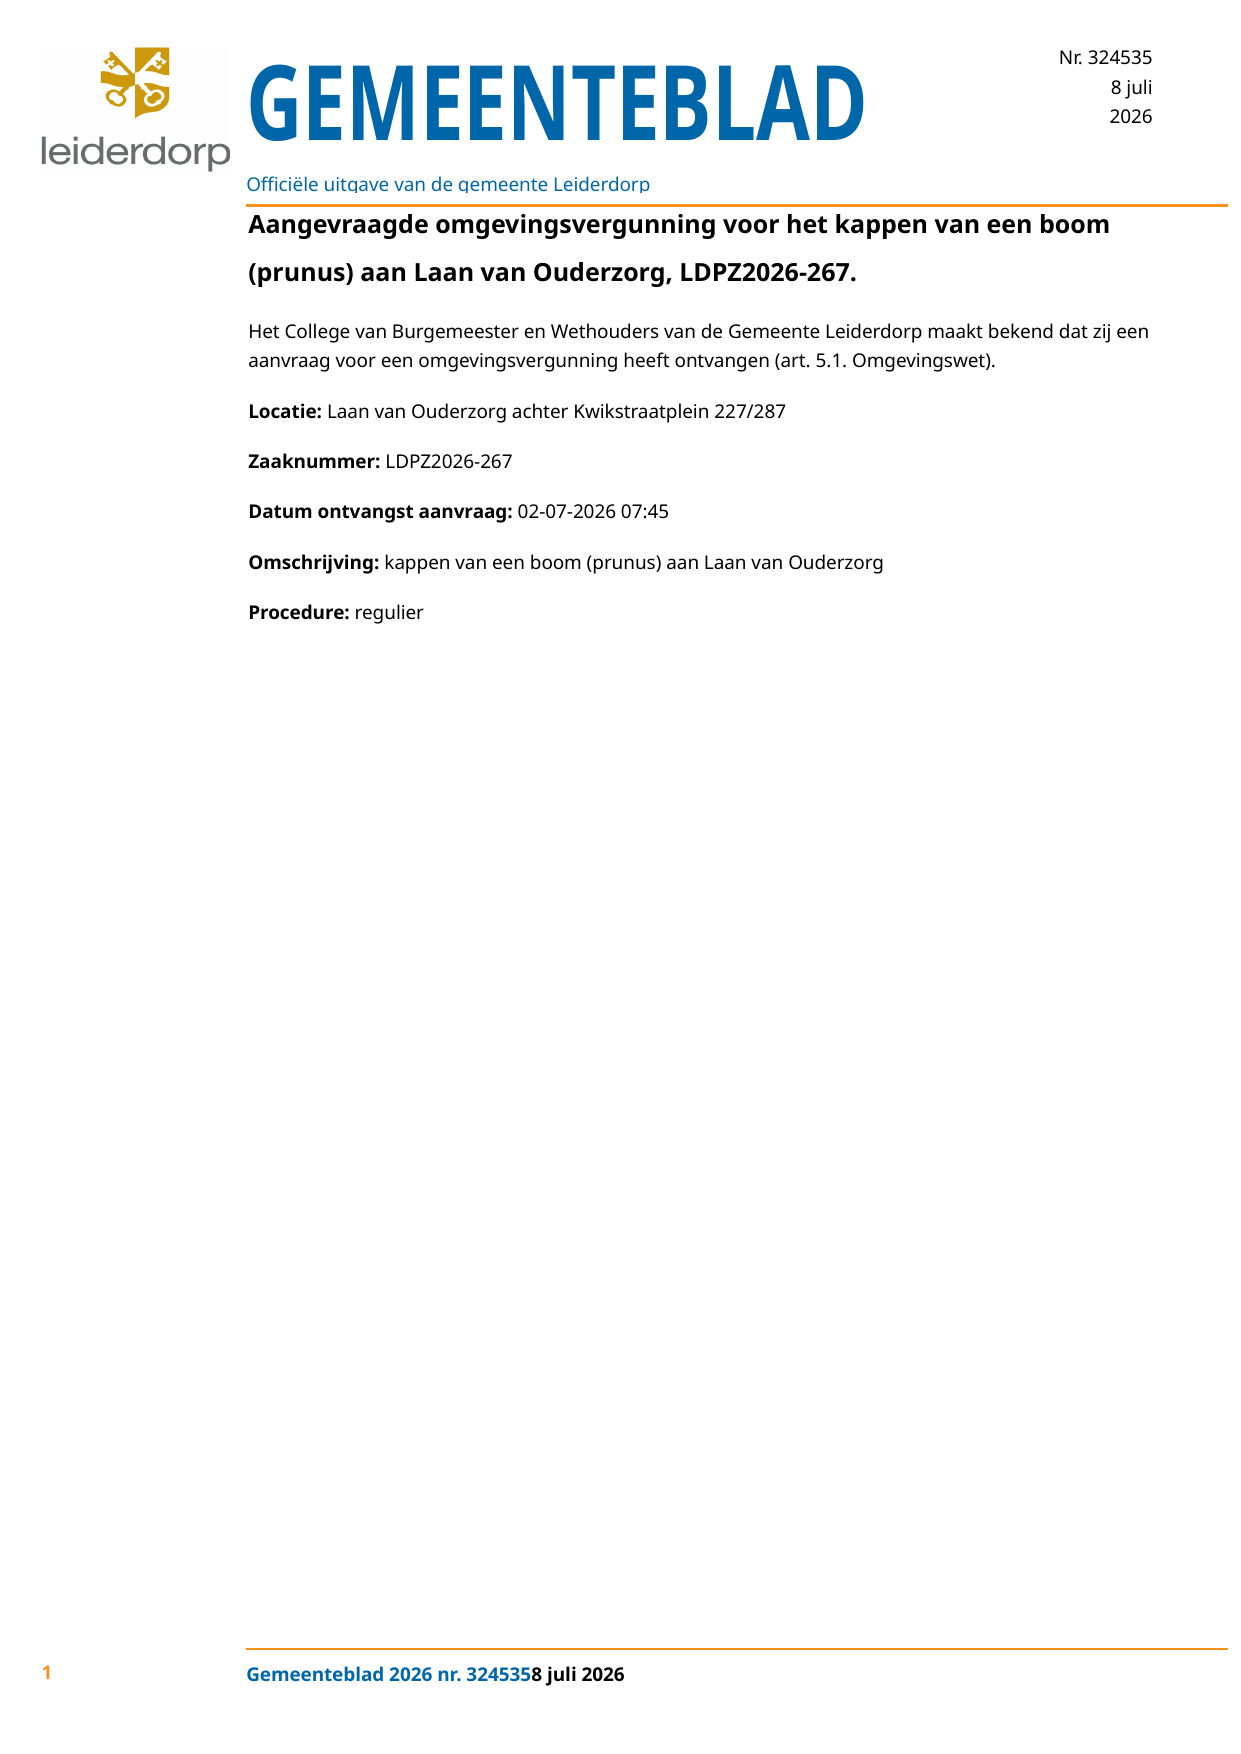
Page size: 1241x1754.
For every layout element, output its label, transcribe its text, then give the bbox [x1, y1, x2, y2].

picture [41, 47, 231, 172]
text Het College van Burgemeester en Wethouders van de Gemeente Leiderdorp maakt bekend dat zij een aanvraag voor een omgevingsvergunning heeft ontvangen (art. 5.1. Omgevingswet). [248, 318, 1152, 373]
text Aangevraagde omgevingsvergunning voor het kappen van een boom (prunus) aan Laan van Ouderzorg, LDPZ2026-267. [248, 207, 1152, 288]
text Zaaknummer: LDPZ2026-267 [248, 448, 1152, 474]
text Locatie: Laan van Ouderzorg achter Kwikstraatplein 227/287 [248, 398, 1152, 424]
text Datum ontvangst aanvraag: 02-07-2026 07:45 [248, 499, 1152, 524]
text Procedure: regulier [248, 599, 1152, 625]
text Omschrijving: kappen van een boom (prunus) aan Laan van Ouderzorg [248, 549, 1152, 575]
